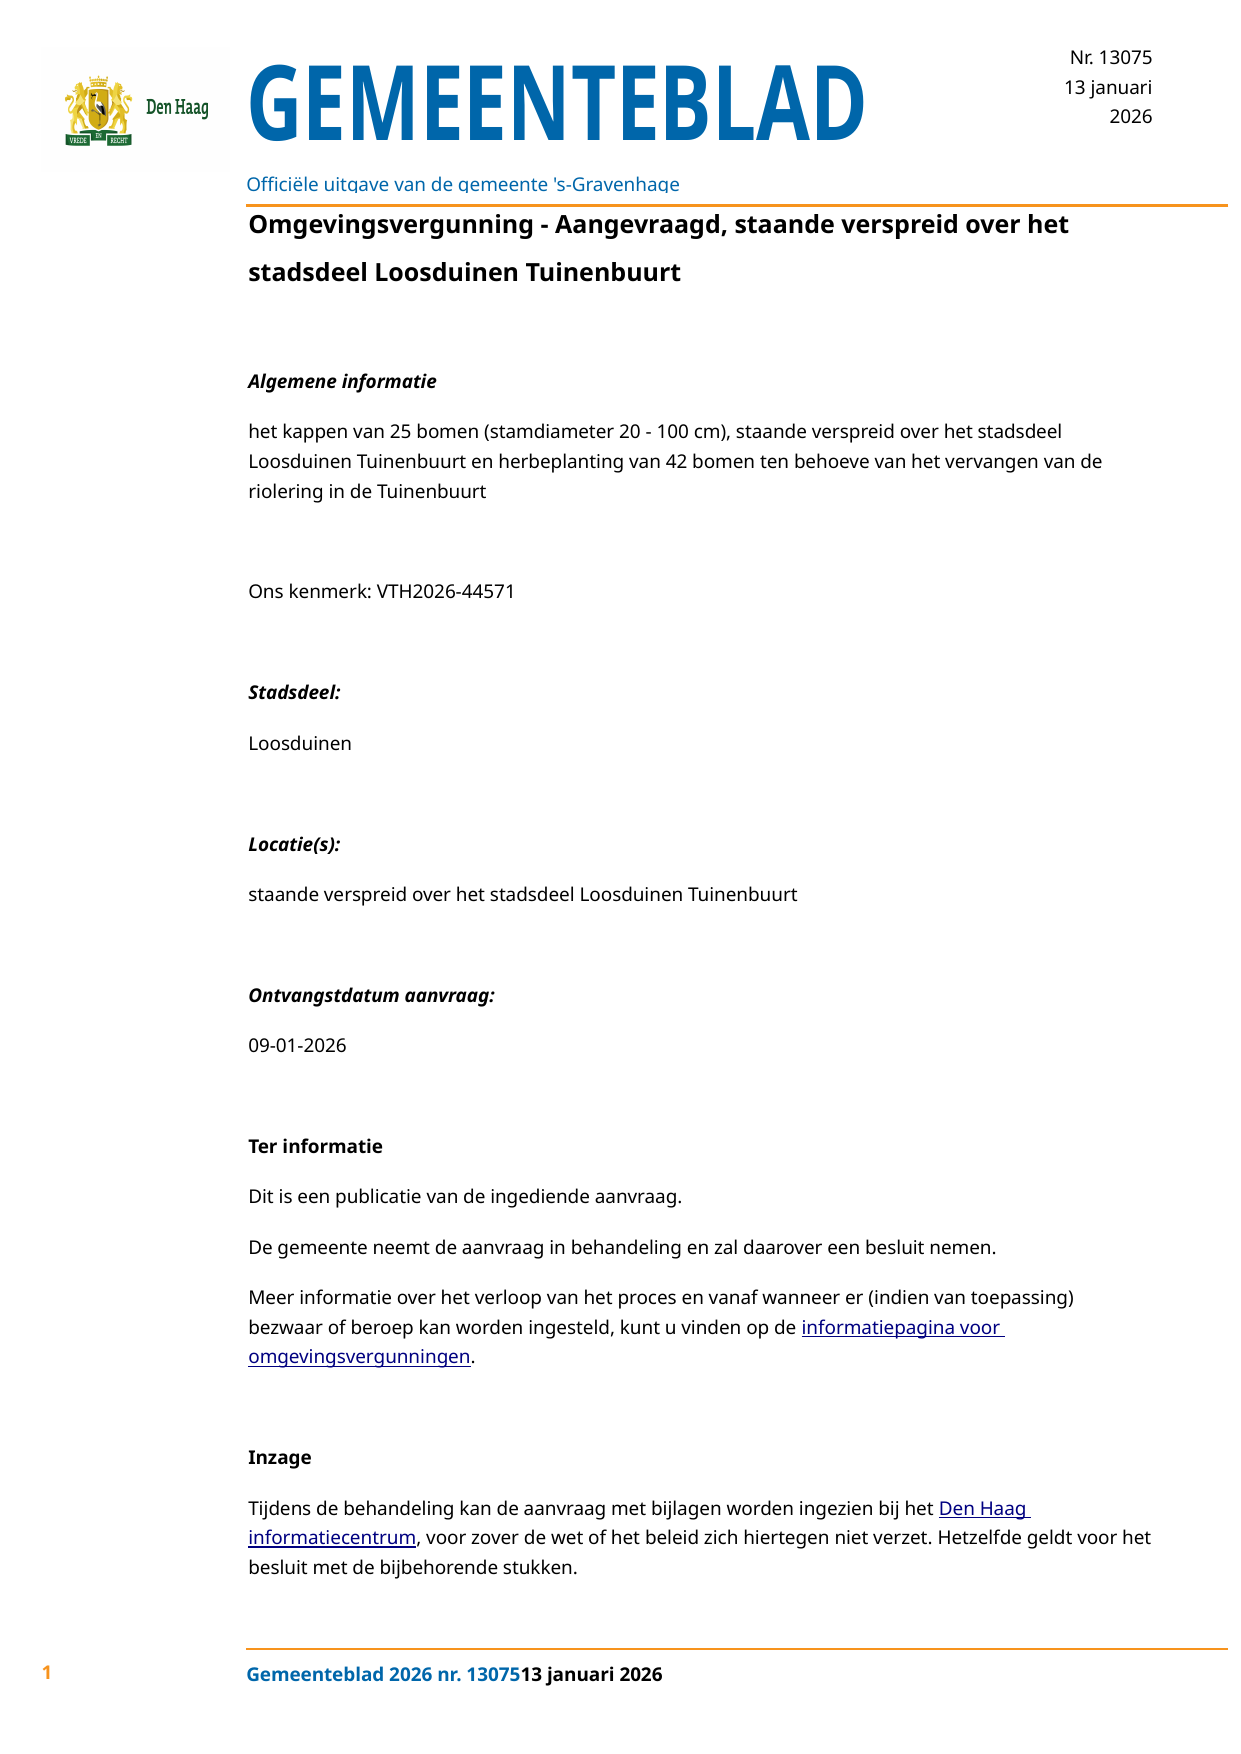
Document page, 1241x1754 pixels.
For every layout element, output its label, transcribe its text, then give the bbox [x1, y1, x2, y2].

text Tijdens de behandeling kan de aanvraag met bijlagen worden ingezien bij het Den Haag informatiecentrum, voor zover de wet of het beleid zich hiertegen niet verzet. Hetzelfde geldt voor het besluit met de bijbehorende stukken. [248, 1495, 1152, 1580]
text De gemeente neemt de aanvraag in behandeling en zal daarover een besluit nemen. [248, 1234, 1152, 1260]
text Stadsdeel: [248, 679, 1152, 705]
text Locatie(s): [248, 831, 1152, 857]
text Ter informatie [248, 1133, 1152, 1159]
text Meer informatie over het verloop van het proces en vanaf wanneer er (indien van toepassing) bezwaar of beroep kan worden ingesteld, kunt u vinden op de informatiepagina voor omgevingsvergunningen. [248, 1284, 1152, 1369]
text Ontvangstdatum aanvraag: [248, 982, 1152, 1008]
text Ons kenmerk: VTH2026-44571 [248, 579, 1152, 604]
text Omgevingsvergunning - Aangevraagd, staande verspreid over het stadsdeel Loosduinen Tuinenbuurt [248, 207, 1152, 288]
text 09-01-2026 [248, 1032, 1152, 1058]
picture [41, 47, 231, 172]
text Algemene informatie [248, 368, 1152, 394]
text Dit is een publicatie van de ingediende aanvraag. [248, 1184, 1152, 1209]
text Loosduinen [248, 730, 1152, 756]
text Inzage [248, 1444, 1152, 1470]
text het kappen van 25 bomen (stamdiameter 20 - 100 cm), staande verspreid over het stadsdeel Loosduinen Tuinenbuurt en herbeplanting van 42 bomen ten behoeve van het vervangen van de riolering in de Tuinenbuurt [248, 419, 1152, 504]
text staande verspreid over het stadsdeel Loosduinen Tuinenbuurt [248, 881, 1152, 907]
